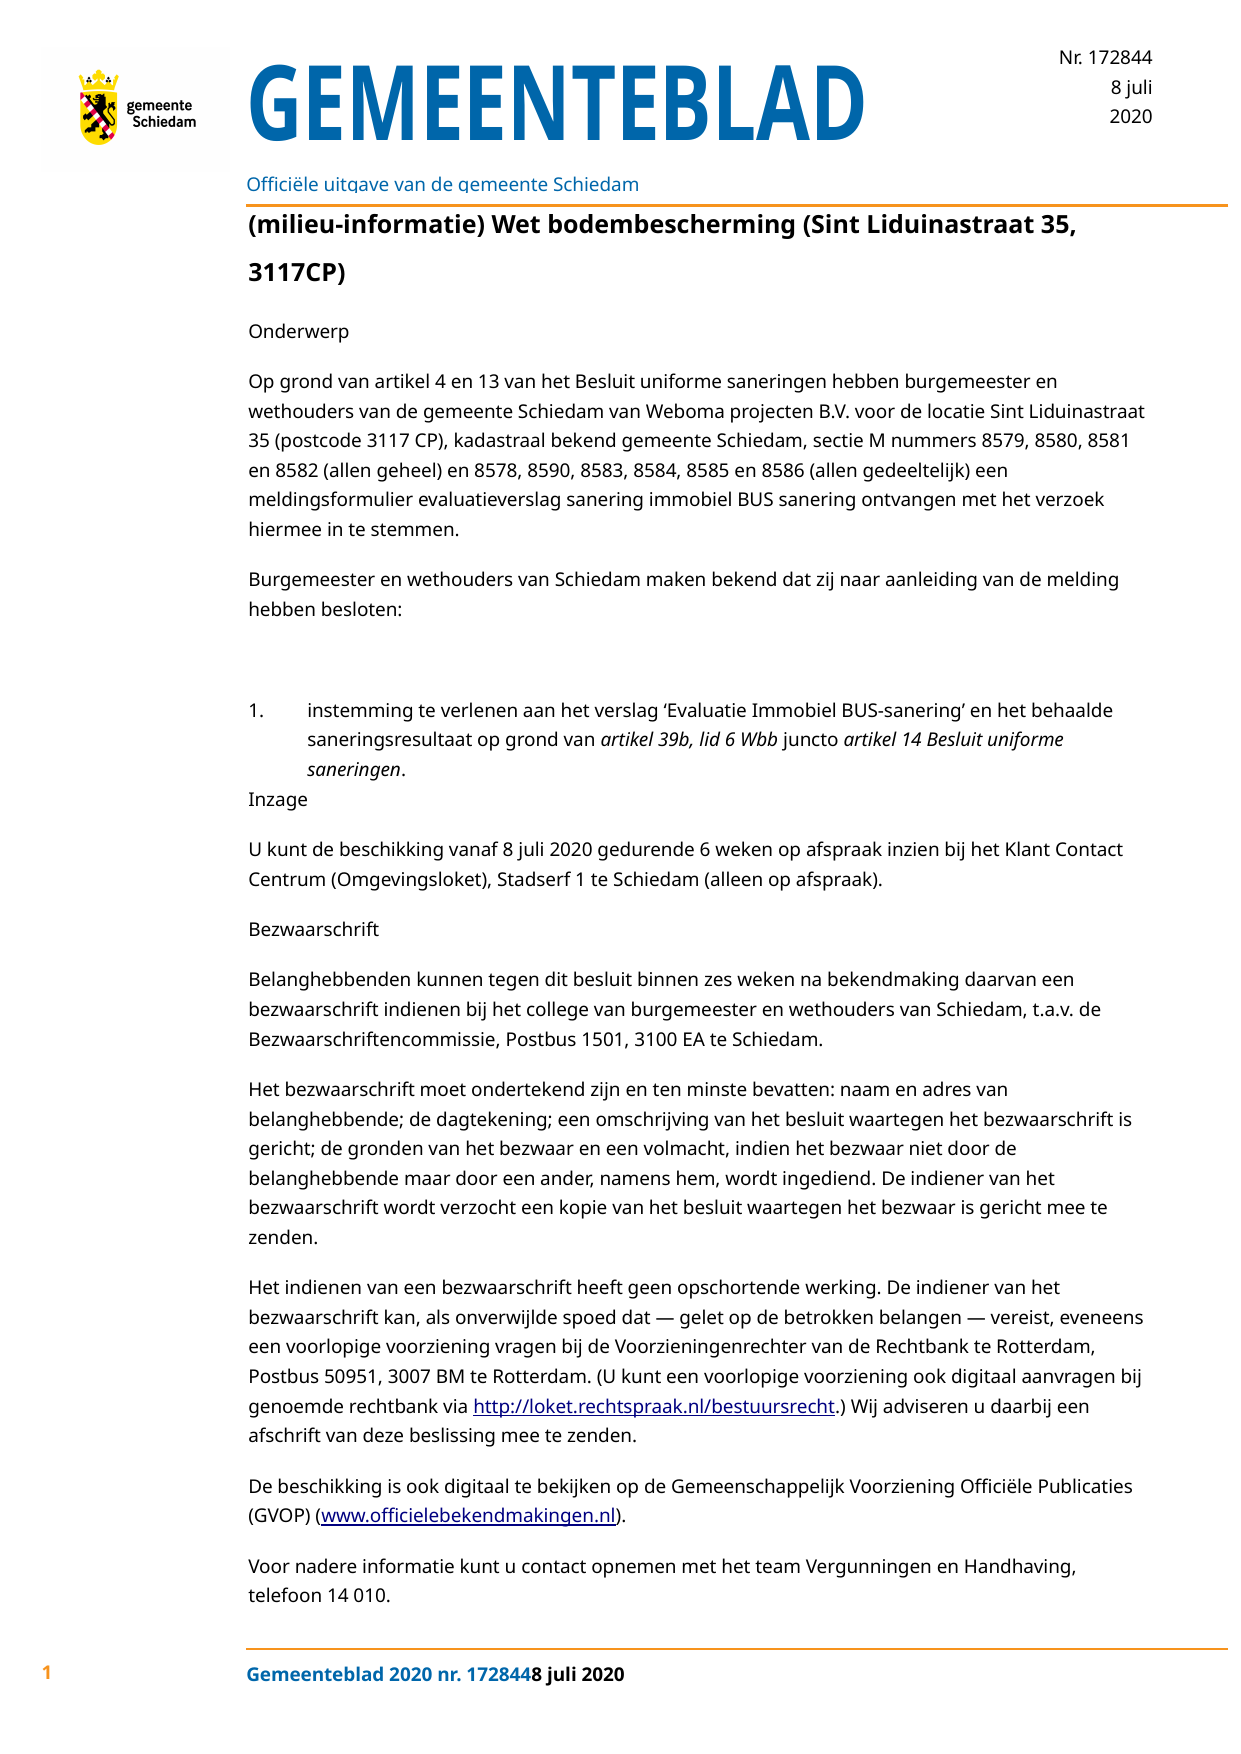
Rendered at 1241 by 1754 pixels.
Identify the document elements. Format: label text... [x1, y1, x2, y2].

text Op grond van artikel 4 en 13 van het Besluit uniforme saneringen hebben burgemeester en wethouders van de gemeente Schiedam van Weboma projecten B.V. voor de locatie Sint Liduinastraat 35 (postcode 3117 CP), kadastraal bekend gemeente Schiedam, sectie M nummers 8579, 8580, 8581 en 8582 (allen geheel) en 8578, 8590, 8583, 8584, 8585 en 8586 (allen gedeeltelijk) een meldingsformulier evaluatieverslag sanering immobiel BUS sanering ontvangen met het verzoek hiermee in te stemmen. [248, 368, 1152, 542]
text Belanghebbenden kunnen tegen dit besluit binnen zes weken na bekendmaking daarvan een bezwaarschrift indienen bij het college van burgemeester en wethouders van Schiedam, t.a.v. de Bezwaarschriftencommissie, Postbus 1501, 3100 EA te Schiedam. [248, 967, 1152, 1052]
text (milieu-informatie) Wet bodembescherming (Sint Liduinastraat 35, 3117CP) [248, 207, 1152, 288]
text Inzage [248, 786, 1152, 812]
text U kunt de beschikking vanaf 8 juli 2020 gedurende 6 weken op afspraak inzien bij het Klant Contact Centrum (Omgevingsloket), Stadserf 1 te Schiedam (alleen op afspraak). [248, 836, 1152, 892]
picture [41, 47, 231, 172]
text Bezwaarschrift [248, 916, 1152, 942]
text Burgemeester en wethouders van Schiedam maken bekend dat zij naar aanleiding van de melding hebben besloten: [248, 567, 1152, 622]
text De beschikking is ook digitaal te bekijken op de Gemeenschappelijk Voorziening Officiële Publicaties (GVOP) (www.officielebekendmakingen.nl). [248, 1473, 1152, 1528]
text Het bezwaarschrift moet ondertekend zijn en ten minste bevatten: naam en adres van belanghebbende; de dagtekening; een omschrijving van het besluit waartegen het bezwaarschrift is gericht; de gronden van het bezwaar en een volmacht, indien het bezwaar niet door de belanghebbende maar door een ander, namens hem, wordt ingediend. De indiener van het bezwaarschrift wordt verzocht een kopie van het besluit waartegen het bezwaar is gericht mee te zenden. [248, 1076, 1152, 1250]
list instemming te verlenen aan het verslag ‘Evaluatie Immobiel BUS-sanering’ en het behaalde saneringsresultaat op grond van artikel 39b, lid 6 Wbb juncto artikel 14 Besluit uniforme saneringen. [248, 697, 1152, 782]
text Onderwerp [248, 318, 1152, 344]
text Voor nadere informatie kunt u contact opnemen met het team Vergunningen en Handhaving, telefoon 14 010. [248, 1553, 1152, 1608]
text Het indienen van een bezwaarschrift heeft geen opschortende werking. De indiener van het bezwaarschrift kan, als onverwijlde spoed dat — gelet op de betrokken belangen — vereist, eveneens een voorlopige voorziening vragen bij de Voorzieningenrechter van de Rechtbank te Rotterdam, Postbus 50951, 3007 BM te Rotterdam. (U kunt een voorlopige voorziening ook digitaal aanvragen bij genoemde rechtbank via http://loket.rechtspraak.nl/bestuursrecht.) Wij adviseren u daarbij een afschrift van deze beslissing mee te zenden. [248, 1274, 1152, 1448]
